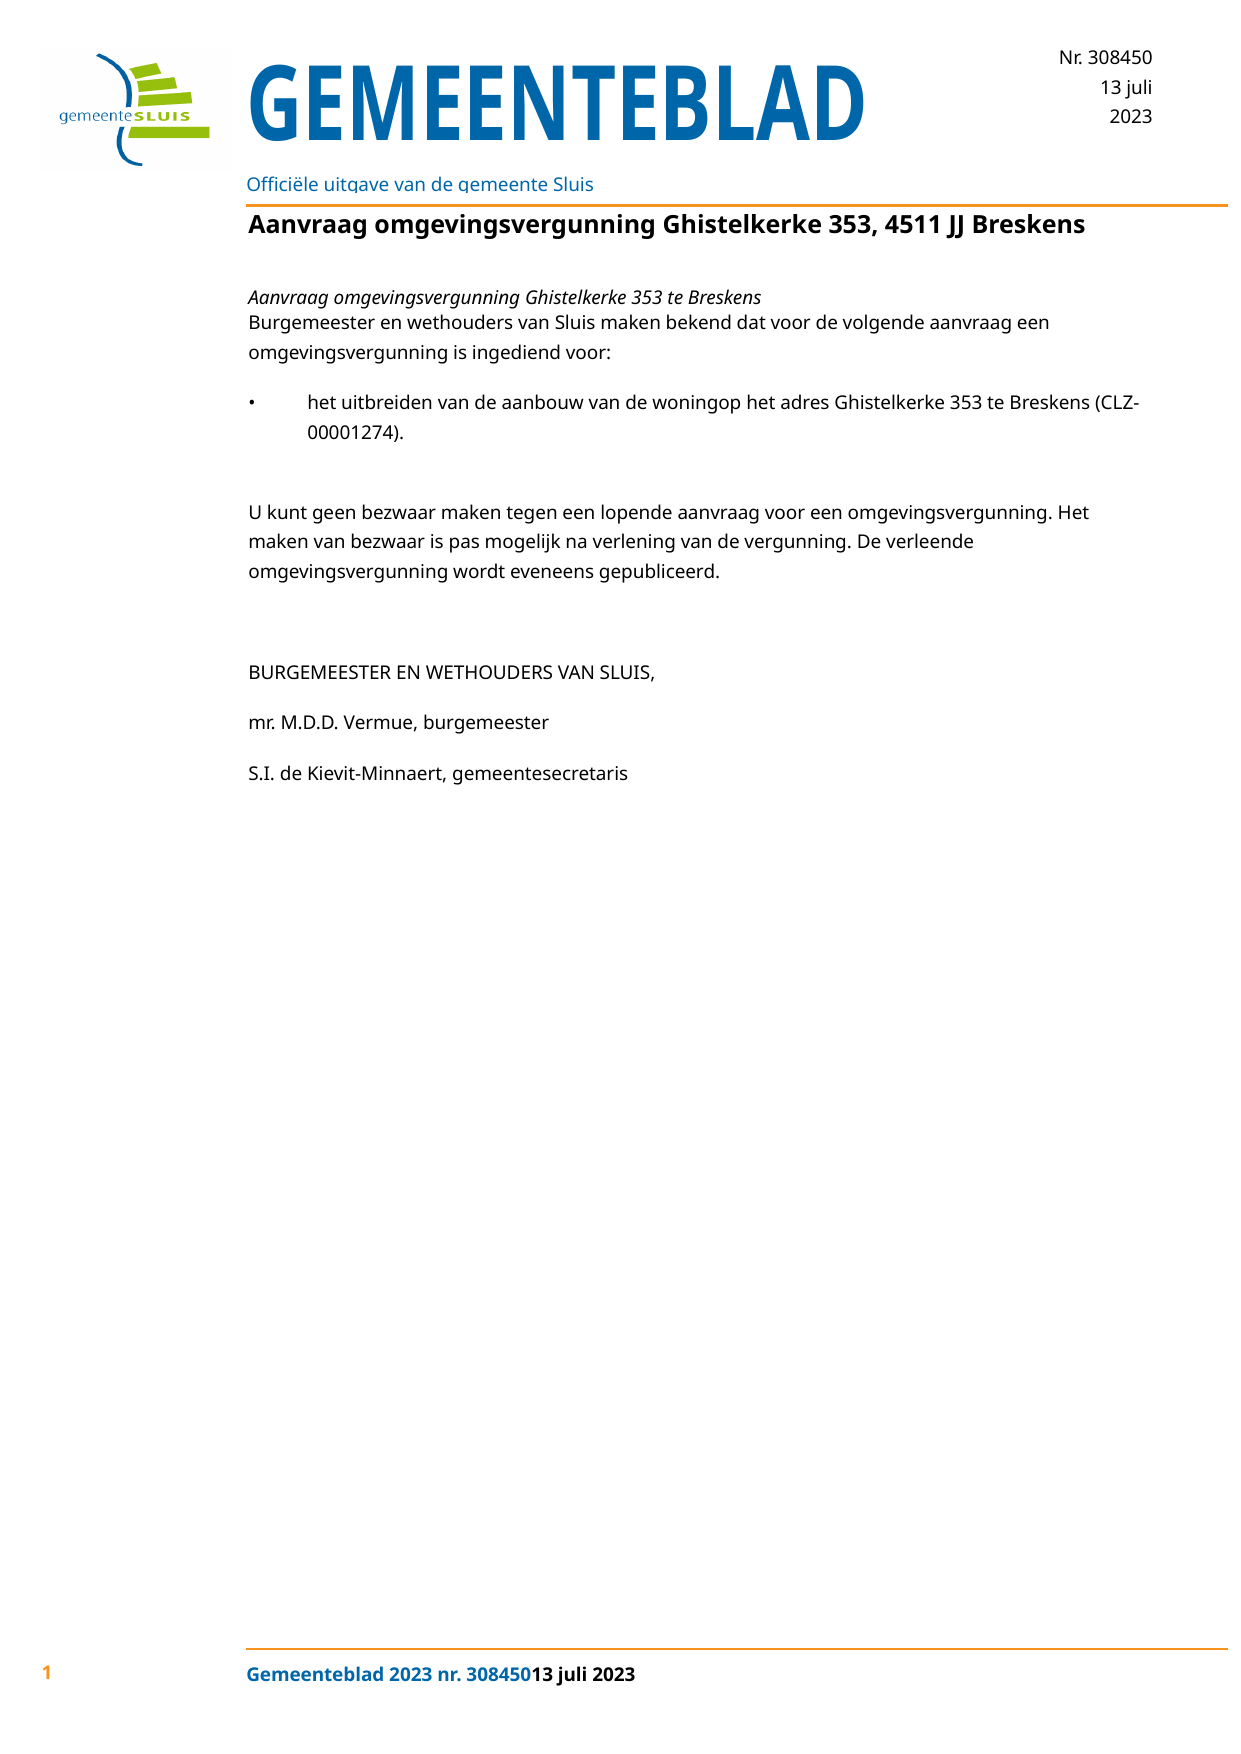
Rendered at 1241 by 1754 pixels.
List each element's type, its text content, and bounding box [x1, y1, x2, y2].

text mr. M.D.D. Vermue, burgemeester [248, 709, 1152, 735]
text Aanvraag omgevingsvergunning Ghistelkerke 353 te Breskens [248, 284, 1152, 309]
list het uitbreiden van de aanbouw van de woningop het adres Ghistelkerke 353 te Breskens (CLZ-00001274). [248, 389, 1152, 445]
text S.I. de Kievit-Minnaert, gemeentesecretaris [248, 760, 1152, 786]
text Burgemeester en wethouders van Sluis maken bekend dat voor de volgende aanvraag een omgevingsvergunning is ingediend voor: [248, 309, 1152, 365]
picture [41, 47, 231, 172]
text Aanvraag omgevingsvergunning Ghistelkerke 353, 4511 JJ Breskens [248, 207, 1152, 241]
text BURGEMEESTER EN WETHOUDERS VAN SLUIS, [248, 659, 1152, 685]
text U kunt geen bezwaar maken tegen een lopende aanvraag voor een omgevingsvergunning. Het maken van bezwaar is pas mogelijk na verlening van de vergunning. De verleende omgevingsvergunning wordt eveneens gepubliceerd. [248, 499, 1152, 584]
